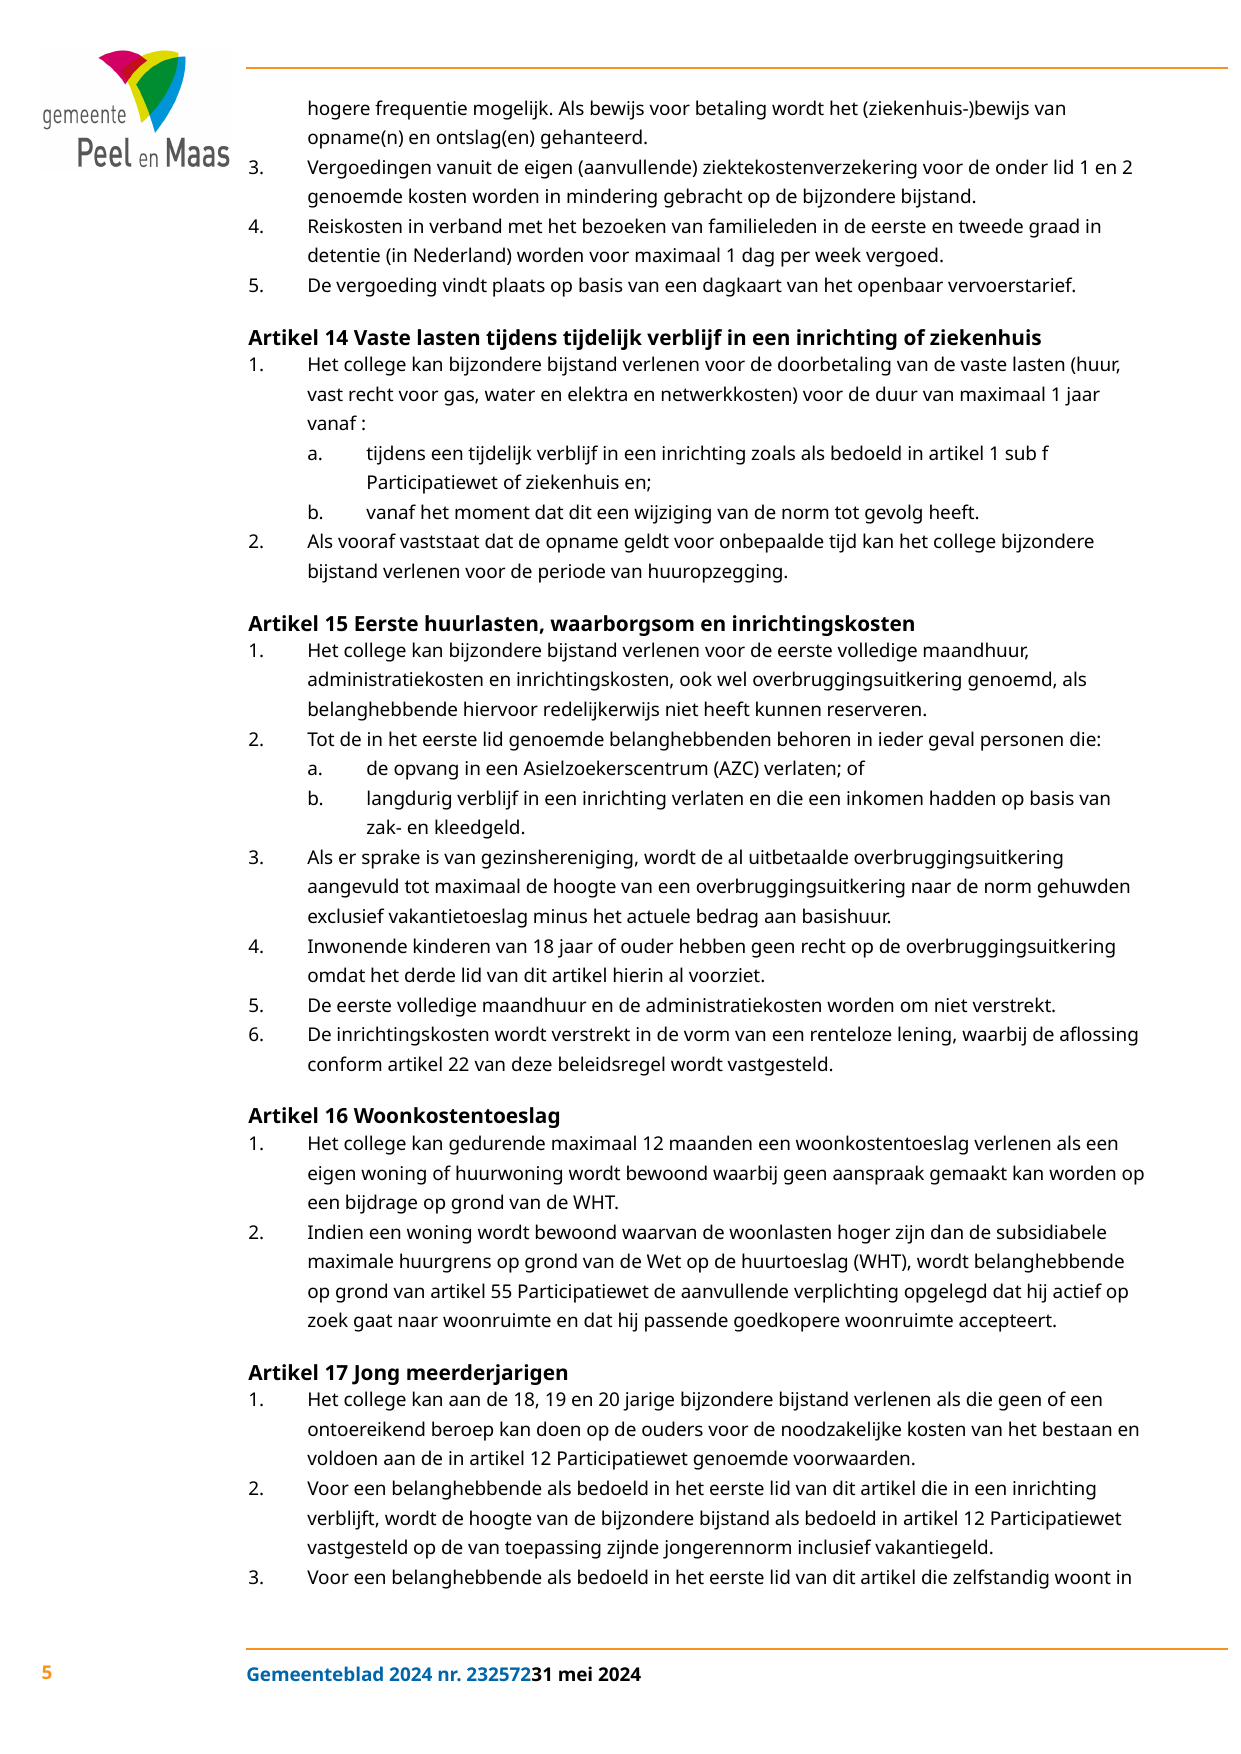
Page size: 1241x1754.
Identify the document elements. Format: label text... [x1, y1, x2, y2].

list De eerste volledige maandhuur en de administratiekosten worden om niet verstrekt. [248, 992, 1152, 1018]
list de opvang in een Asielzoekerscentrum (AZC) verlaten; of [307, 755, 1152, 781]
text Artikel 14 Vaste lasten tijdens tijdelijk verblijf in een inrichting of ziekenhuis [248, 323, 1152, 351]
text Artikel 17 Jong meerderjarigen [248, 1358, 1152, 1386]
list Het college kan aan de 18, 19 en 20 jarige bijzondere bijstand verlenen als die geen of een ontoereikend beroep kan doen op de ouders voor de noodzakelijke kosten van het bestaan en voldoen aan de in artikel 12 Participatiewet genoemde voorwaarden. [248, 1386, 1152, 1471]
text Artikel 15 Eerste huurlasten, waarborgsom en inrichtingskosten [248, 609, 1152, 637]
list Het college kan bijzondere bijstand verlenen voor de doorbetaling van de vaste lasten (huur, vast recht voor gas, water en elektra en netwerkkosten) voor de duur van maximaal 1 jaar vanaf : [248, 351, 1152, 436]
text Artikel 16 Woonkostentoeslag [248, 1102, 1152, 1130]
list Het college kan gedurende maximaal 12 maanden een woonkostentoeslag verlenen als een eigen woning of huurwoning wordt bewoond waarbij geen aanspraak gemaakt kan worden op een bijdrage op grond van de WHT. [248, 1130, 1152, 1215]
picture [41, 47, 231, 172]
list hogere frequentie mogelijk. Als bewijs voor betaling wordt het (ziekenhuis-)bewijs van opname(n) en ontslag(en) gehanteerd. [248, 95, 1152, 150]
list Voor een belanghebbende als bedoeld in het eerste lid van dit artikel die in een inrichting verblijft, wordt de hoogte van de bijzondere bijstand als bedoeld in artikel 12 Participatiewet vastgesteld op de van toepassing zijnde jongerennorm inclusief vakantiegeld. [248, 1475, 1152, 1560]
list Het college kan bijzondere bijstand verlenen voor de eerste volledige maandhuur, administratiekosten en inrichtingskosten, ook wel overbruggingsuitkering genoemd, als belanghebbende hiervoor redelijkerwijs niet heeft kunnen reserveren. [248, 637, 1152, 722]
list Als er sprake is van gezinshereniging, wordt de al uitbetaalde overbruggingsuitkering aangevuld tot maximaal de hoogte van een overbruggingsuitkering naar de norm gehuwden exclusief vakantietoeslag minus het actuele bedrag aan basishuur. [248, 844, 1152, 929]
list Als vooraf vaststaat dat de opname geldt voor onbepaalde tijd kan het college bijzondere bijstand verlenen voor de periode van huuropzegging. [248, 529, 1152, 584]
list De inrichtingskosten wordt verstrekt in de vorm van een renteloze lening, waarbij de aflossing conform artikel 22 van deze beleidsregel wordt vastgesteld. [248, 1022, 1152, 1077]
list Vergoedingen vanuit de eigen (aanvullende) ziektekostenverzekering voor de onder lid 1 en 2 genoemde kosten worden in mindering gebracht op de bijzondere bijstand. [248, 154, 1152, 209]
list Tot de in het eerste lid genoemde belanghebbenden behoren in ieder geval personen die: [248, 726, 1152, 752]
list vanaf het moment dat dit een wijziging van de norm tot gevolg heeft. [307, 499, 1152, 525]
list De vergoeding vindt plaats op basis van een dagkaart van het openbaar vervoerstarief. [248, 272, 1152, 298]
list Indien een woning wordt bewoond waarvan de woonlasten hoger zijn dan de subsidiabele maximale huurgrens op grond van de Wet op de huurtoeslag (WHT), wordt belanghebbende op grond van artikel 55 Participatiewet de aanvullende verplichting opgelegd dat hij actief op zoek gaat naar woonruimte en dat hij passende goedkopere woonruimte accepteert. [248, 1219, 1152, 1333]
list Voor een belanghebbende als bedoeld in het eerste lid van dit artikel die zelfstandig woont in [248, 1564, 1152, 1590]
list Inwonende kinderen van 18 jaar of ouder hebben geen recht op de overbruggingsuitkering omdat het derde lid van dit artikel hierin al voorziet. [248, 933, 1152, 988]
list langdurig verblijf in een inrichting verlaten en die een inkomen hadden op basis van zak- en kleedgeld. [307, 785, 1152, 840]
list tijdens een tijdelijk verblijf in een inrichting zoals als bedoeld in artikel 1 sub f Participatiewet of ziekenhuis en; [307, 440, 1152, 495]
list Reiskosten in verband met het bezoeken van familieleden in de eerste en tweede graad in detentie (in Nederland) worden voor maximaal 1 dag per week vergoed. [248, 213, 1152, 268]
